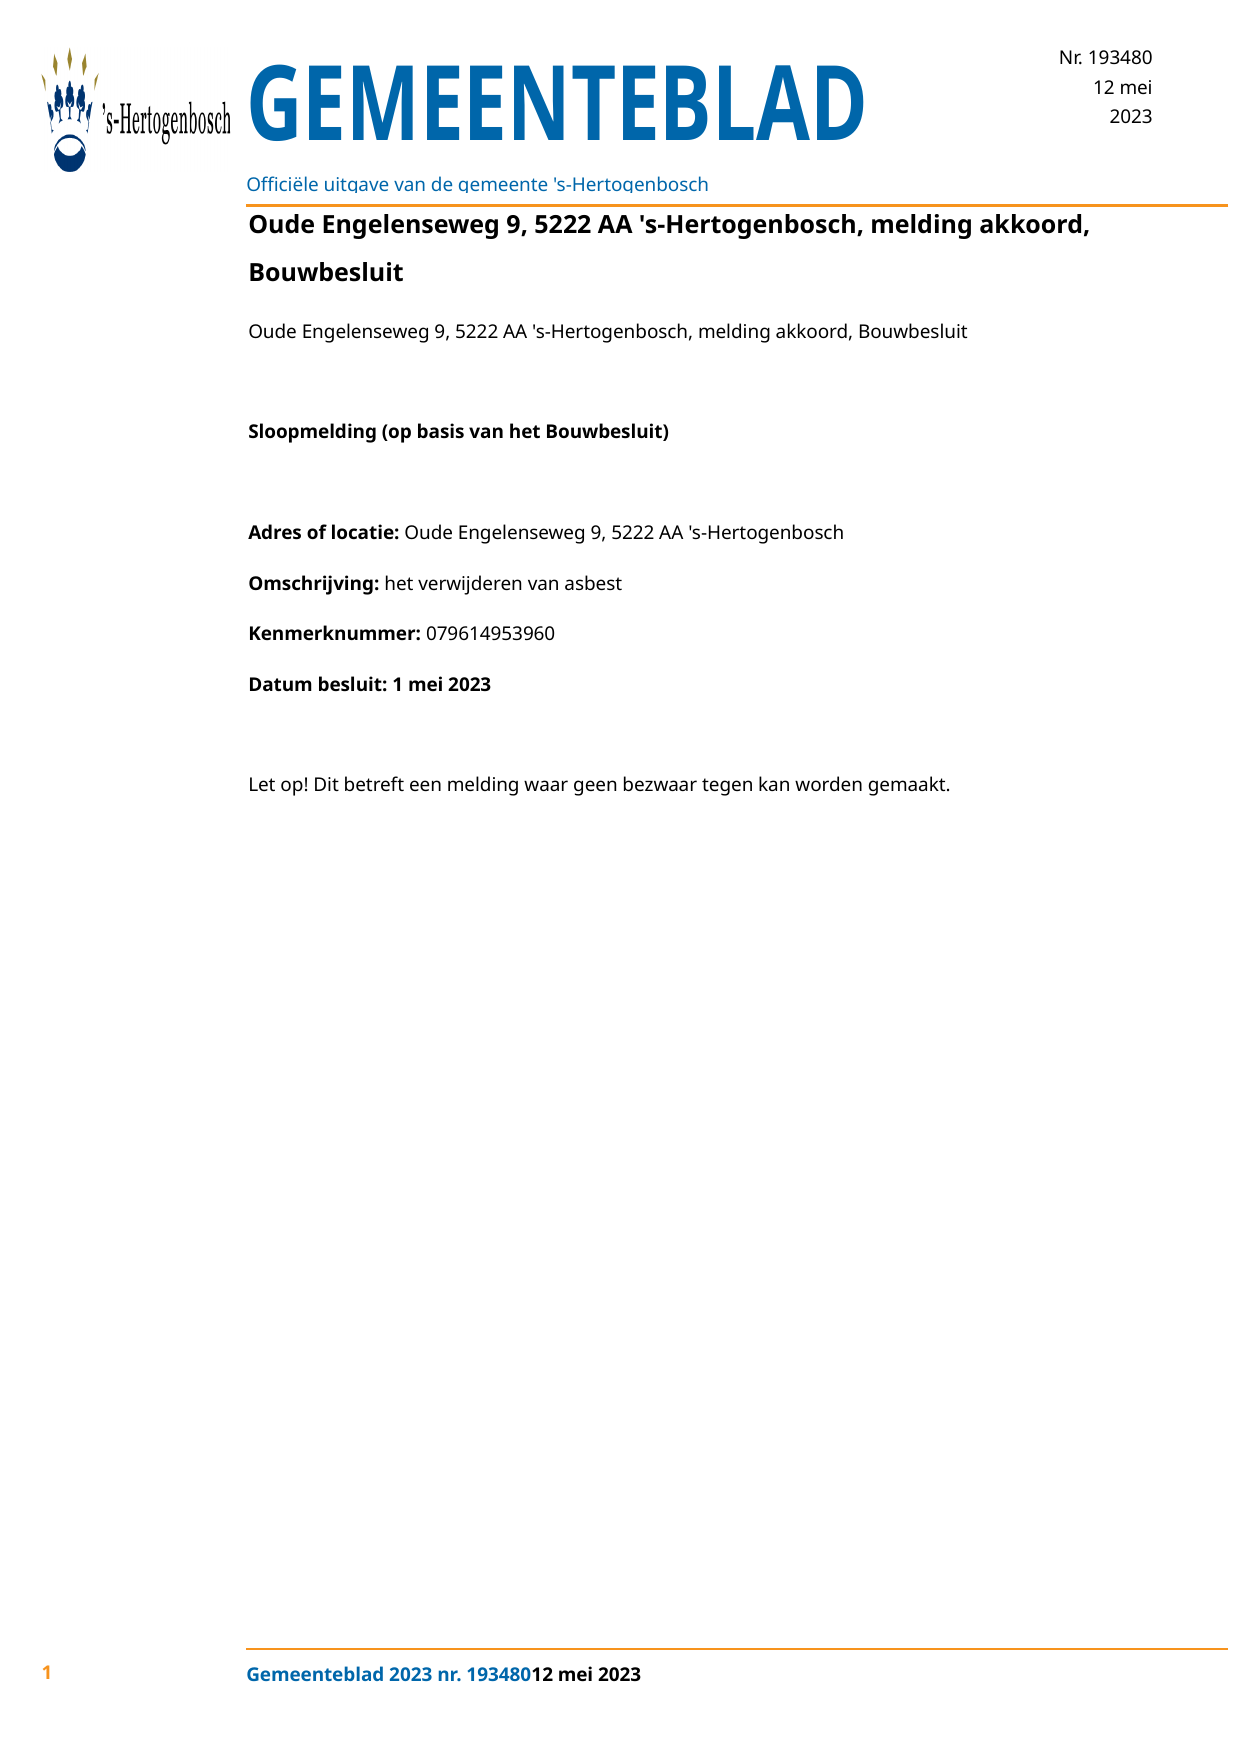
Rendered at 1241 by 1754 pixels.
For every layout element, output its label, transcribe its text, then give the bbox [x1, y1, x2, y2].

text Sloopmelding (op basis van het Bouwbesluit) [248, 419, 1152, 444]
text Kenmerknummer: 079614953960 [248, 620, 1152, 646]
text Datum besluit: 1 mei 2023 [248, 671, 1152, 697]
text Adres of locatie: Oude Engelenseweg 9, 5222 AA 's-Hertogenbosch [248, 519, 1152, 545]
text Oude Engelenseweg 9, 5222 AA 's-Hertogenbosch, melding akkoord, Bouwbesluit [248, 207, 1152, 288]
text Oude Engelenseweg 9, 5222 AA 's-Hertogenbosch, melding akkoord, Bouwbesluit [248, 318, 1152, 344]
text Let op! Dit betreft een melding waar geen bezwaar tegen kan worden gemaakt. [248, 772, 1152, 797]
picture [41, 47, 231, 172]
text Omschrijving: het verwijderen van asbest [248, 570, 1152, 596]
